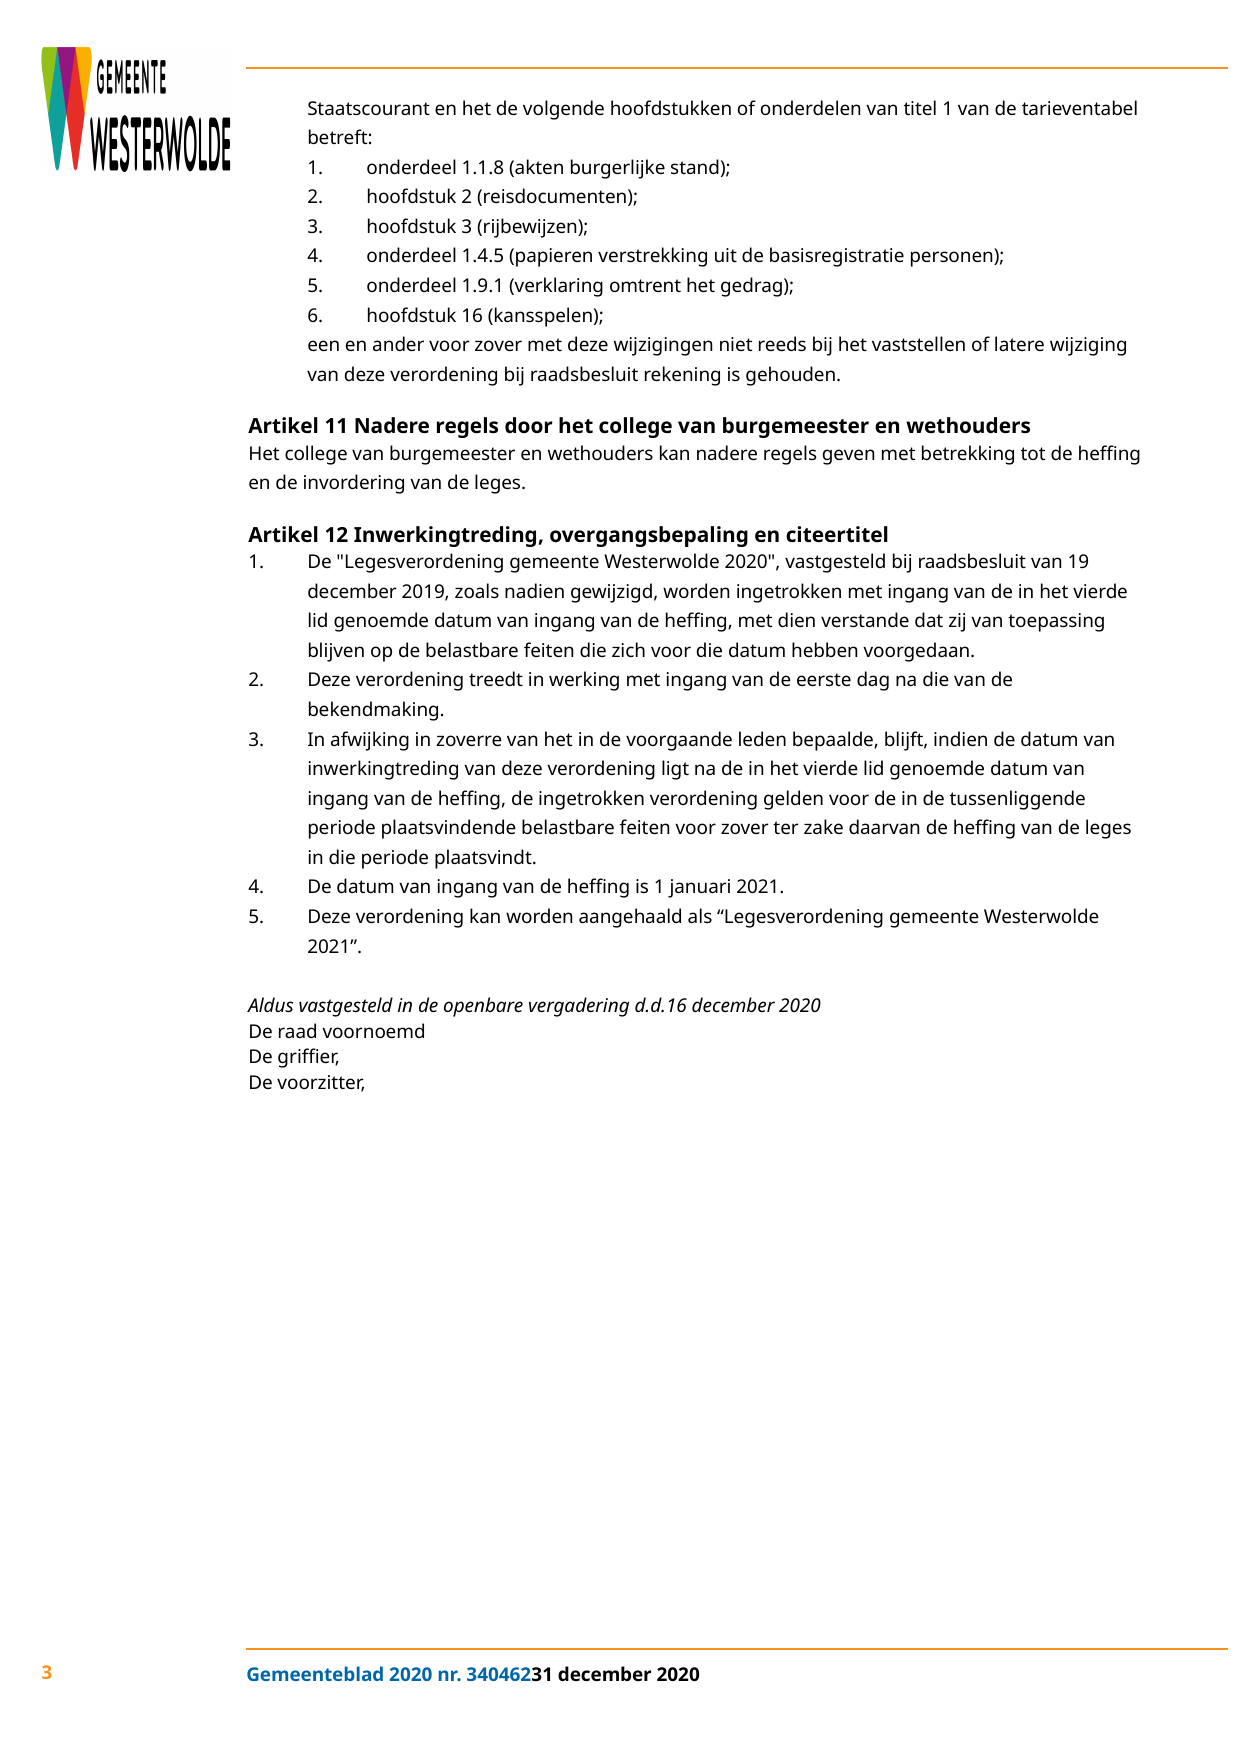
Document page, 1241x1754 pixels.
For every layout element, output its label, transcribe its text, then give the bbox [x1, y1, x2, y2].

list hoofdstuk 3 (rijbewijzen); [307, 213, 1152, 239]
list onderdeel 1.9.1 (verklaring omtrent het gedrag); [307, 272, 1152, 298]
text Het college van burgemeester en wethouders kan nadere regels geven met betrekking tot de heffing en de invordering van de leges. [248, 440, 1152, 495]
picture [41, 47, 231, 172]
list onderdeel 1.1.8 (akten burgerlijke stand); [307, 154, 1152, 180]
list een en ander voor zover met deze wijzigingen niet reeds bij het vaststellen of latere wijziging van deze verordening bij raadsbesluit rekening is gehouden. [248, 331, 1152, 387]
list onderdeel 1.4.5 (papieren verstrekking uit de basisregistratie personen); [307, 243, 1152, 268]
text De voorzitter, [248, 1069, 1152, 1095]
text De griffier, [248, 1043, 1152, 1069]
text Artikel 11 Nadere regels door het college van burgemeester en wethouders [248, 411, 1152, 440]
list hoofdstuk 16 (kansspelen); [307, 302, 1152, 328]
list In afwijking in zoverre van het in de voorgaande leden bepaalde, blijft, indien de datum van inwerkingtreding van deze verordening ligt na de in het vierde lid genoemde datum van ingang van de heffing, de ingetrokken verordening gelden voor de in de tussenliggende periode plaatsvindende belastbare feiten voor zover ter zake daarvan de heffing van de leges in die periode plaatsvindt. [248, 726, 1152, 870]
text Aldus vastgesteld in de openbare vergadering d.d.16 december 2020 [248, 992, 1152, 1018]
list Deze verordening treedt in werking met ingang van de eerste dag na die van de bekendmaking. [248, 667, 1152, 722]
list Deze verordening kan worden aangehaald als “Legesverordening gemeente Westerwolde 2021”. [248, 903, 1152, 959]
list hoofdstuk 2 (reisdocumenten); [307, 183, 1152, 209]
text De raad voornoemd [248, 1018, 1152, 1043]
list De "Legesverordening gemeente Westerwolde 2020", vastgesteld bij raadsbesluit van 19 december 2019, zoals nadien gewijzigd, worden ingetrokken met ingang van de in het vierde lid genoemde datum van ingang van de heffing, met dien verstande dat zij van toepassing blijven op de belastbare feiten die zich voor die datum hebben voorgedaan. [248, 548, 1152, 663]
text Artikel 12 Inwerkingtreding, overgangsbepaling en citeertitel [248, 520, 1152, 548]
list Staatscourant en het de volgende hoofdstukken of onderdelen van titel 1 van de tarieventabel betreft: [248, 95, 1152, 150]
list De datum van ingang van de heffing is 1 januari 2021. [248, 874, 1152, 899]
